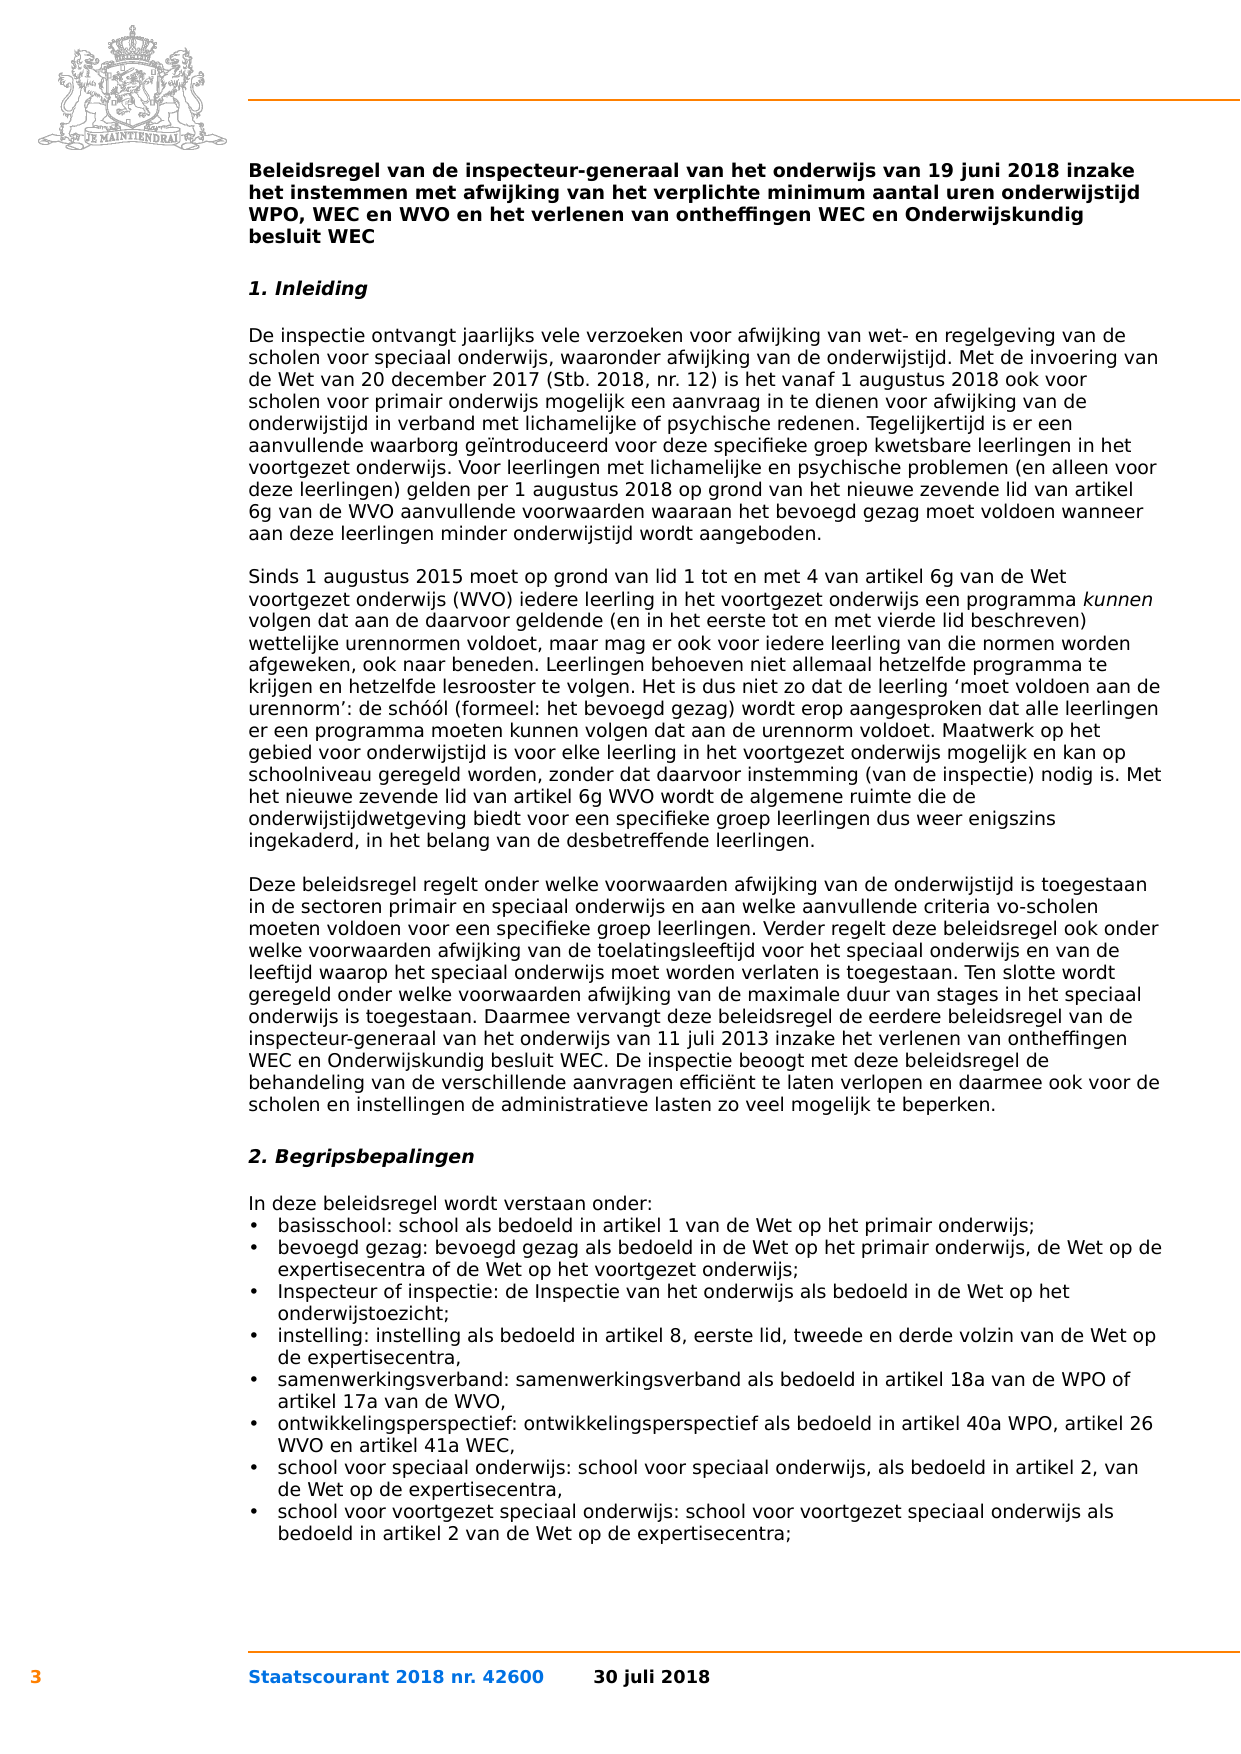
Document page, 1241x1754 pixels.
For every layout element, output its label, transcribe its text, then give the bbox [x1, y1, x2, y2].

text • bevoegd gezag: bevoegd gezag als bedoeld in de Wet op het primair onderwijs, de Wet op de expertisecentra of de Wet op het voortgezet onderwijs; [248, 1237, 1163, 1281]
text Deze beleidsregel regelt onder welke voorwaarden afwijking van de onderwijstijd is toegestaan in de sectoren primair en speciaal onderwijs en aan welke aanvullende criteria vo-scholen moeten voldoen voor een specifieke groep leerlingen. Verder regelt deze beleidsregel ook onder welke voorwaarden afwijking van de toelatingsleeftijd voor het speciaal onderwijs en van de leeftijd waarop het speciaal onderwijs moet worden verlaten is toegestaan. Ten slotte wordt geregeld onder welke voorwaarden afwijking van de maximale duur van stages in het speciaal onderwijs is toegestaan. Daarmee vervangt deze beleidsregel de eerdere beleidsregel van de inspecteur-generaal van het onderwijs van 11 juli 2013 inzake het verlenen van ontheffingen WEC en Onderwijskundig besluit WEC. De inspectie beoogt met deze beleidsregel de behandeling van de verschillende aanvragen efficiënt te laten verlopen en daarmee ook voor de scholen en instellingen de administratieve lasten zo veel mogelijk te beperken. [248, 874, 1163, 1116]
text • school voor speciaal onderwijs: school voor speciaal onderwijs, als bedoeld in artikel 2, van de Wet op de expertisecentra, [248, 1457, 1163, 1501]
text • basisschool: school als bedoeld in artikel 1 van de Wet op het primair onderwijs; [248, 1215, 1163, 1237]
subtitle 2. Begripsbepalingen [248, 1146, 1163, 1168]
text • instelling: instelling als bedoeld in artikel 8, eerste lid, tweede en derde volzin van de Wet op de expertisecentra, [248, 1325, 1163, 1369]
text In deze beleidsregel wordt verstaan onder: [248, 1193, 1163, 1215]
text • Inspecteur of inspectie: de Inspectie van het onderwijs als bedoeld in de Wet op het onderwijstoezicht; [248, 1281, 1163, 1325]
picture [38, 25, 227, 150]
subtitle Beleidsregel van de inspecteur-generaal van het onderwijs van 19 juni 2018 inzake het instemmen met afwijking van het verplichte minimum aantal uren onderwijstijd WPO, WEC en WVO en het verlenen van ontheffingen WEC en Onderwijskundig besluit WEC [248, 160, 1163, 248]
text • school voor voortgezet speciaal onderwijs: school voor voortgezet speciaal onderwijs als bedoeld in artikel 2 van de Wet op de expertisecentra; [248, 1501, 1163, 1544]
subtitle 1. Inleiding [248, 278, 1163, 300]
text Sinds 1 augustus 2015 moet op grond van lid 1 tot en met 4 van artikel 6g van de Wet voortgezet onderwijs (WVO) iedere leerling in het voortgezet onderwijs een programma kunnen volgen dat aan de daarvoor geldende (en in het eerste tot en met vierde lid beschreven) wettelijke urennormen voldoet, maar mag er ook voor iedere leerling van die normen worden afgeweken, ook naar beneden. Leerlingen behoeven niet allemaal hetzelfde programma te krijgen en hetzelfde lesrooster te volgen. Het is dus niet zo dat de leerling ‘moet voldoen aan de urennorm’: de schóól (formeel: het bevoegd gezag) wordt erop aangesproken dat alle leerlingen er een programma moeten kunnen volgen dat aan de urennorm voldoet. Maatwerk op het gebied voor onderwijstijd is voor elke leerling in het voortgezet onderwijs mogelijk en kan op schoolniveau geregeld worden, zonder dat daarvoor instemming (van de inspectie) nodig is. Met het nieuwe zevende lid van artikel 6g WVO wordt de algemene ruimte die de onderwijstijdwetgeving biedt voor een specifieke groep leerlingen dus weer enigszins ingekaderd, in het belang van de desbetreffende leerlingen. [248, 566, 1163, 852]
text • ontwikkelingsperspectief: ontwikkelingsperspectief als bedoeld in artikel 40a WPO, artikel 26 WVO en artikel 41a WEC, [248, 1413, 1163, 1457]
text • samenwerkingsverband: samenwerkingsverband als bedoeld in artikel 18a van de WPO of artikel 17a van de WVO, [248, 1369, 1163, 1413]
text De inspectie ontvangt jaarlijks vele verzoeken voor afwijking van wet- en regelgeving van de scholen voor speciaal onderwijs, waaronder afwijking van de onderwijstijd. Met de invoering van de Wet van 20 december 2017 (Stb. 2018, nr. 12) is het vanaf 1 augustus 2018 ook voor scholen voor primair onderwijs mogelijk een aanvraag in te dienen voor afwijking van de onderwijstijd in verband met lichamelijke of psychische redenen. Tegelijkertijd is er een aanvullende waarborg geïntroduceerd voor deze specifieke groep kwetsbare leerlingen in het voortgezet onderwijs. Voor leerlingen met lichamelijke en psychische problemen (en alleen voor deze leerlingen) gelden per 1 augustus 2018 op grond van het nieuwe zevende lid van artikel 6g van de WVO aanvullende voorwaarden waaraan het bevoegd gezag moet voldoen wanneer aan deze leerlingen minder onderwijstijd wordt aangeboden. [248, 325, 1163, 544]
